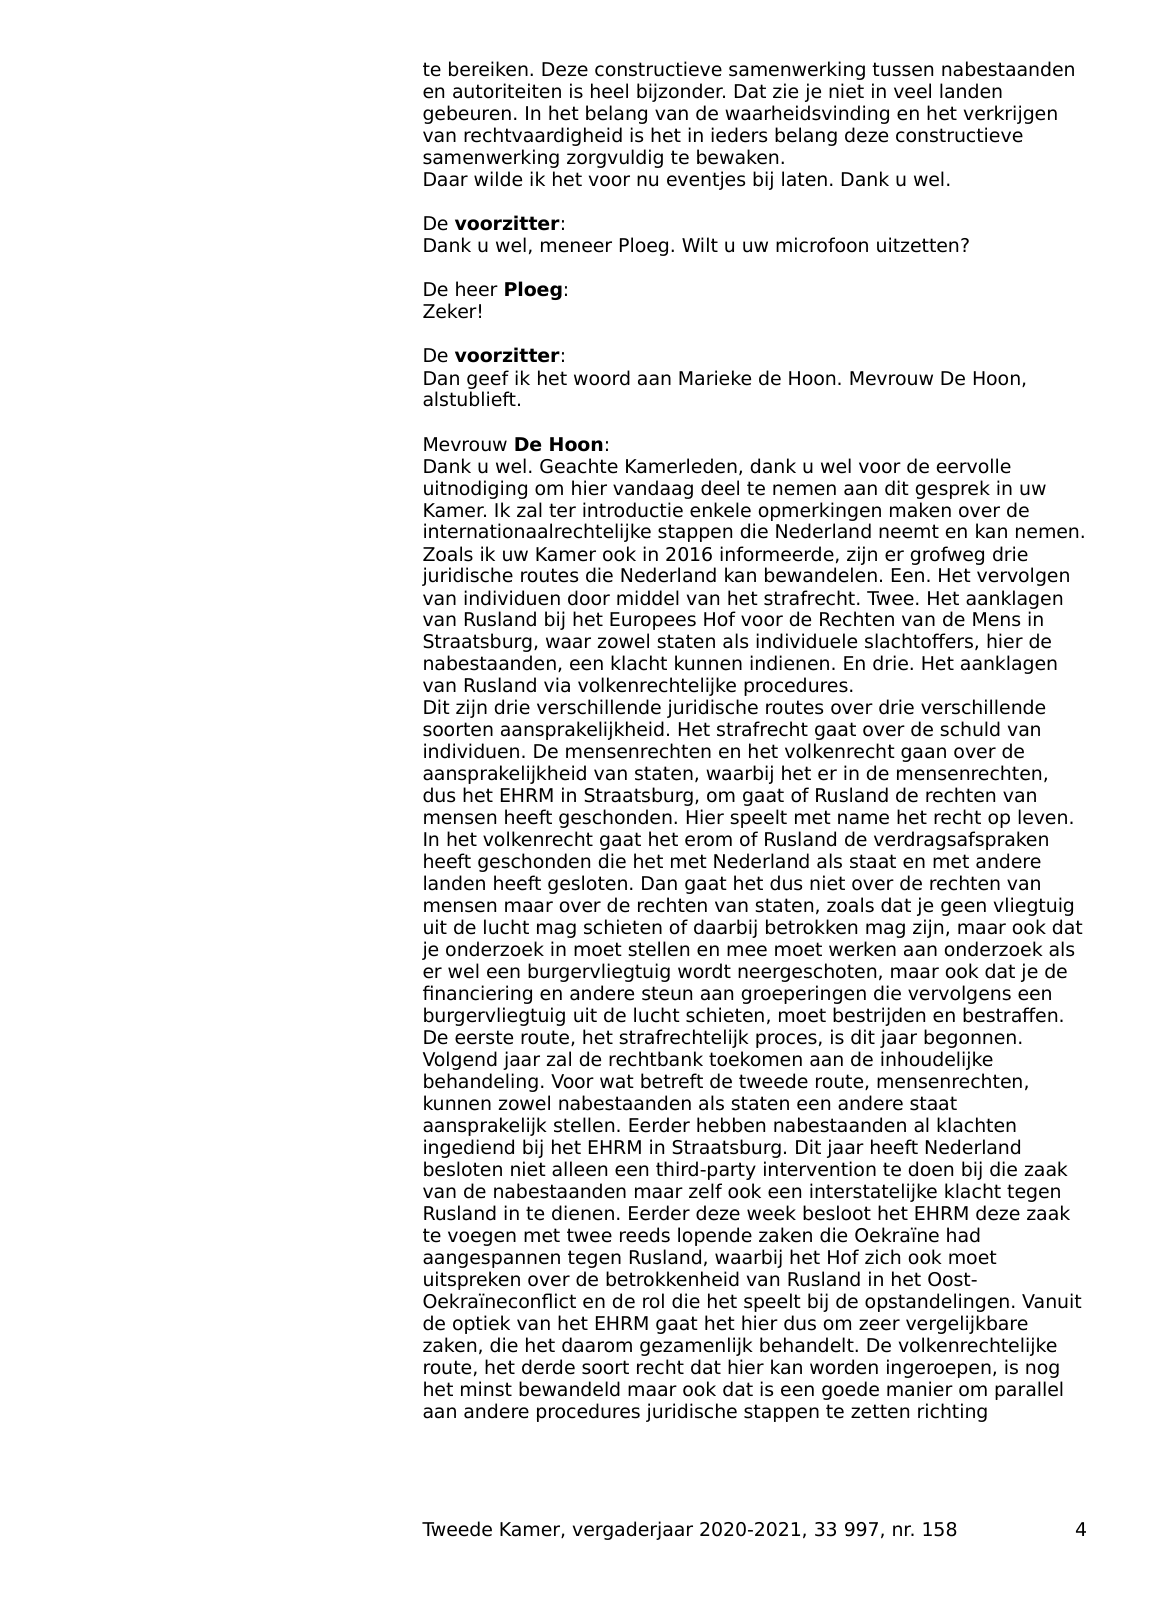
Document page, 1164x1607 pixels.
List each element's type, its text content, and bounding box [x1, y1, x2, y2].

text Daar wilde ik het voor nu eventjes bij laten. Dank u wel. [422, 169, 1087, 191]
text Dan geef ik het woord aan Marieke de Hoon. Mevrouw De Hoon, alstublieft. [422, 367, 1087, 411]
text De heer Ploeg: [422, 279, 1087, 301]
text De eerste route, het strafrechtelijk proces, is dit jaar begonnen. Volgend jaar zal de rechtbank toekomen aan de inhoudelijke behandeling. Voor wat betreft de tweede route, mensenrechten, kunnen zowel nabestaanden als staten een andere staat aansprakelijk stellen. Eerder hebben nabestaanden al klachten ingediend bij het EHRM in Straatsburg. Dit jaar heeft Nederland besloten niet alleen een third-party intervention te doen bij die zaak van de nabestaanden maar zelf ook een interstatelijke klacht tegen Rusland in te dienen. Eerder deze week besloot het EHRM deze zaak te voegen met twee reeds lopende zaken die Oekraïne had aangespannen tegen Rusland, waarbij het Hof zich ook moet uitspreken over de betrokkenheid van Rusland in het Oost-Oekraïneconflict en de rol die het speelt bij de opstandelingen. Vanuit de optiek van het EHRM gaat het hier dus om zeer vergelijkbare zaken, die het daarom gezamenlijk behandelt. De volkenrechtelijke route, het derde soort recht dat hier kan worden ingeroepen, is nog het minst bewandeld maar ook dat is een goede manier om parallel aan andere procedures juridische stappen te zetten richting [422, 1027, 1087, 1423]
text Zeker! [422, 301, 1087, 323]
text De voorzitter: [422, 213, 1087, 235]
text Dank u wel, meneer Ploeg. Wilt u uw microfoon uitzetten? [422, 235, 1087, 257]
text De voorzitter: [422, 345, 1087, 367]
text Dit zijn drie verschillende juridische routes over drie verschillende soorten aansprakelijkheid. Het strafrecht gaat over de schuld van individuen. De mensenrechten en het volkenrecht gaan over de aansprakelijkheid van staten, waarbij het er in de mensenrechten, dus het EHRM in Straatsburg, om gaat of Rusland de rechten van mensen heeft geschonden. Hier speelt met name het recht op leven. In het volkenrecht gaat het erom of Rusland de verdragsafspraken heeft geschonden die het met Nederland als staat en met andere landen heeft gesloten. Dan gaat het dus niet over de rechten van mensen maar over de rechten van staten, zoals dat je geen vliegtuig uit de lucht mag schieten of daarbij betrokken mag zijn, maar ook dat je onderzoek in moet stellen en mee moet werken aan onderzoek als er wel een burgervliegtuig wordt neergeschoten, maar ook dat je de financiering en andere steun aan groeperingen die vervolgens een burgervliegtuig uit de lucht schieten, moet bestrijden en bestraffen. [422, 697, 1087, 1027]
text te bereiken. Deze constructieve samenwerking tussen nabestaanden en autoriteiten is heel bijzonder. Dat zie je niet in veel landen gebeuren. In het belang van de waarheidsvinding en het verkrijgen van rechtvaardigheid is het in ieders belang deze constructieve samenwerking zorgvuldig te bewaken. [422, 59, 1087, 169]
text Mevrouw De Hoon: [422, 433, 1087, 456]
text Dank u wel. Geachte Kamerleden, dank u wel voor de eervolle uitnodiging om hier vandaag deel te nemen aan dit gesprek in uw Kamer. Ik zal ter introductie enkele opmerkingen maken over de internationaalrechtelijke stappen die Nederland neemt en kan nemen. [422, 456, 1087, 543]
text Zoals ik uw Kamer ook in 2016 informeerde, zijn er grofweg drie juridische routes die Nederland kan bewandelen. Een. Het vervolgen van individuen door middel van het strafrecht. Twee. Het aanklagen van Rusland bij het Europees Hof voor de Rechten van de Mens in Straatsburg, waar zowel staten als individuele slachtoffers, hier de nabestaanden, een klacht kunnen indienen. En drie. Het aanklagen van Rusland via volkenrechtelijke procedures. [422, 543, 1087, 697]
